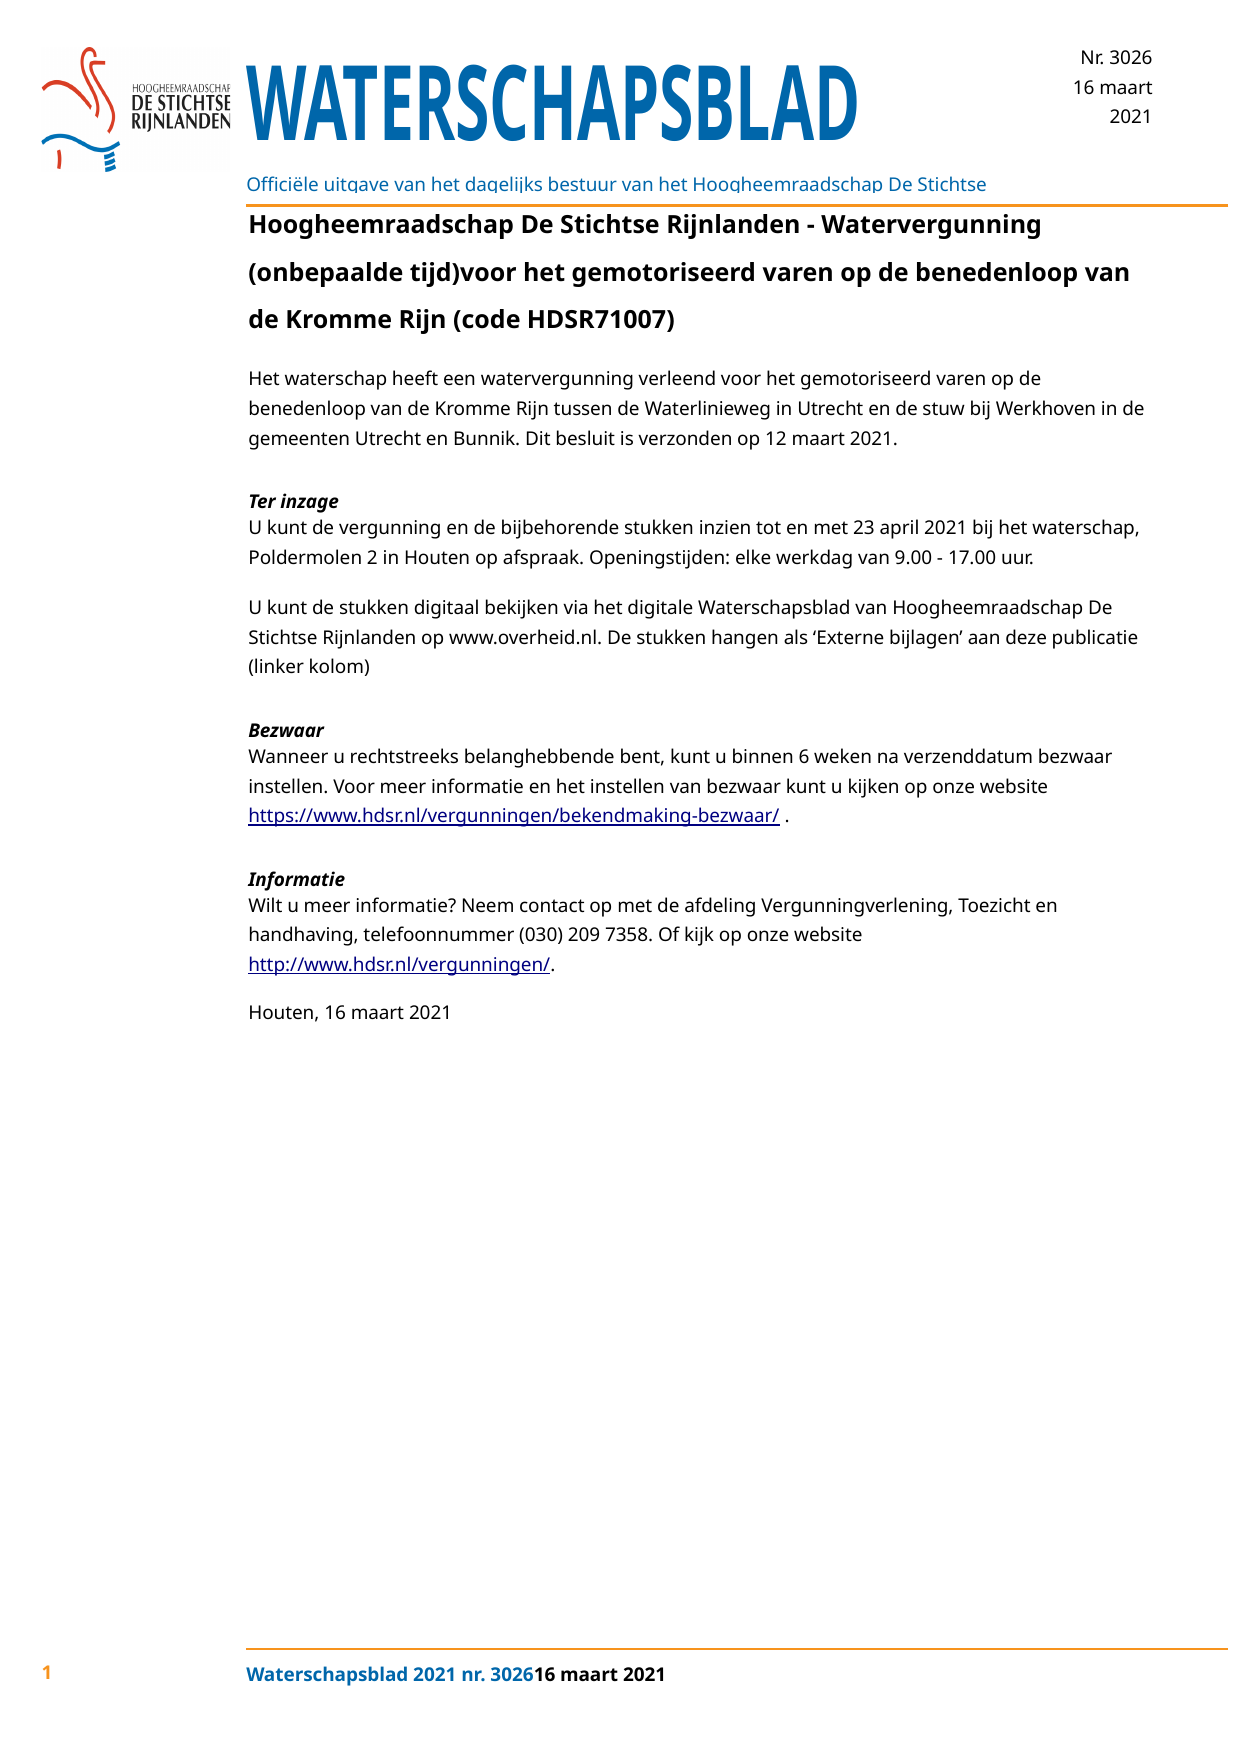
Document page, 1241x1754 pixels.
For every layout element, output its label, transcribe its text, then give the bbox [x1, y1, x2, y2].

text U kunt de vergunning en de bijbehorende stukken inzien tot en met 23 april 2021 bij het waterschap, Poldermolen 2 in Houten op afspraak. Openingstijden: elke werkdag van 9.00 - 17.00 uur. [248, 514, 1152, 570]
text Wanneer u rechtstreeks belanghebbende bent, kunt u binnen 6 weken na verzenddatum bezwaar instellen. Voor meer informatie en het instellen van bezwaar kunt u kijken op onze website https://www.hdsr.nl/vergunningen/bekendmaking-bezwaar/ . [248, 743, 1152, 828]
text Houten, 16 maart 2021 [248, 999, 1152, 1025]
text U kunt de stukken digitaal bekijken via het digitale Waterschapsblad van Hoogheemraadschap De Stichtse Rijnlanden op www.overheid.nl. De stukken hangen als ‘Externe bijlagen’ aan deze publicatie (linker kolom) [248, 594, 1152, 679]
text Wilt u meer informatie? Neem contact op met de afdeling Vergunningverlening, Toezicht en handhaving, telefoonnummer (030) 209 7358. Of kijk op onze website http://www.hdsr.nl/vergunningen/. [248, 892, 1152, 977]
text Het waterschap heeft een watervergunning verleend voor het gemotoriseerd varen op de benedenloop van de Kromme Rijn tussen de Waterlinieweg in Utrecht en de stuw bij Werkhoven in de gemeenten Utrecht en Bunnik. Dit besluit is verzonden op 12 maart 2021. [248, 366, 1152, 450]
text Informatie [248, 866, 1152, 892]
text Ter inzage [248, 489, 1152, 514]
picture [41, 47, 231, 172]
text Hoogheemraadschap De Stichtse Rijnlanden - Watervergunning (onbepaalde tijd)voor het gemotoriseerd varen op de benedenloop van de Kromme Rijn (code HDSR71007) [248, 207, 1152, 336]
text Bezwaar [248, 717, 1152, 743]
